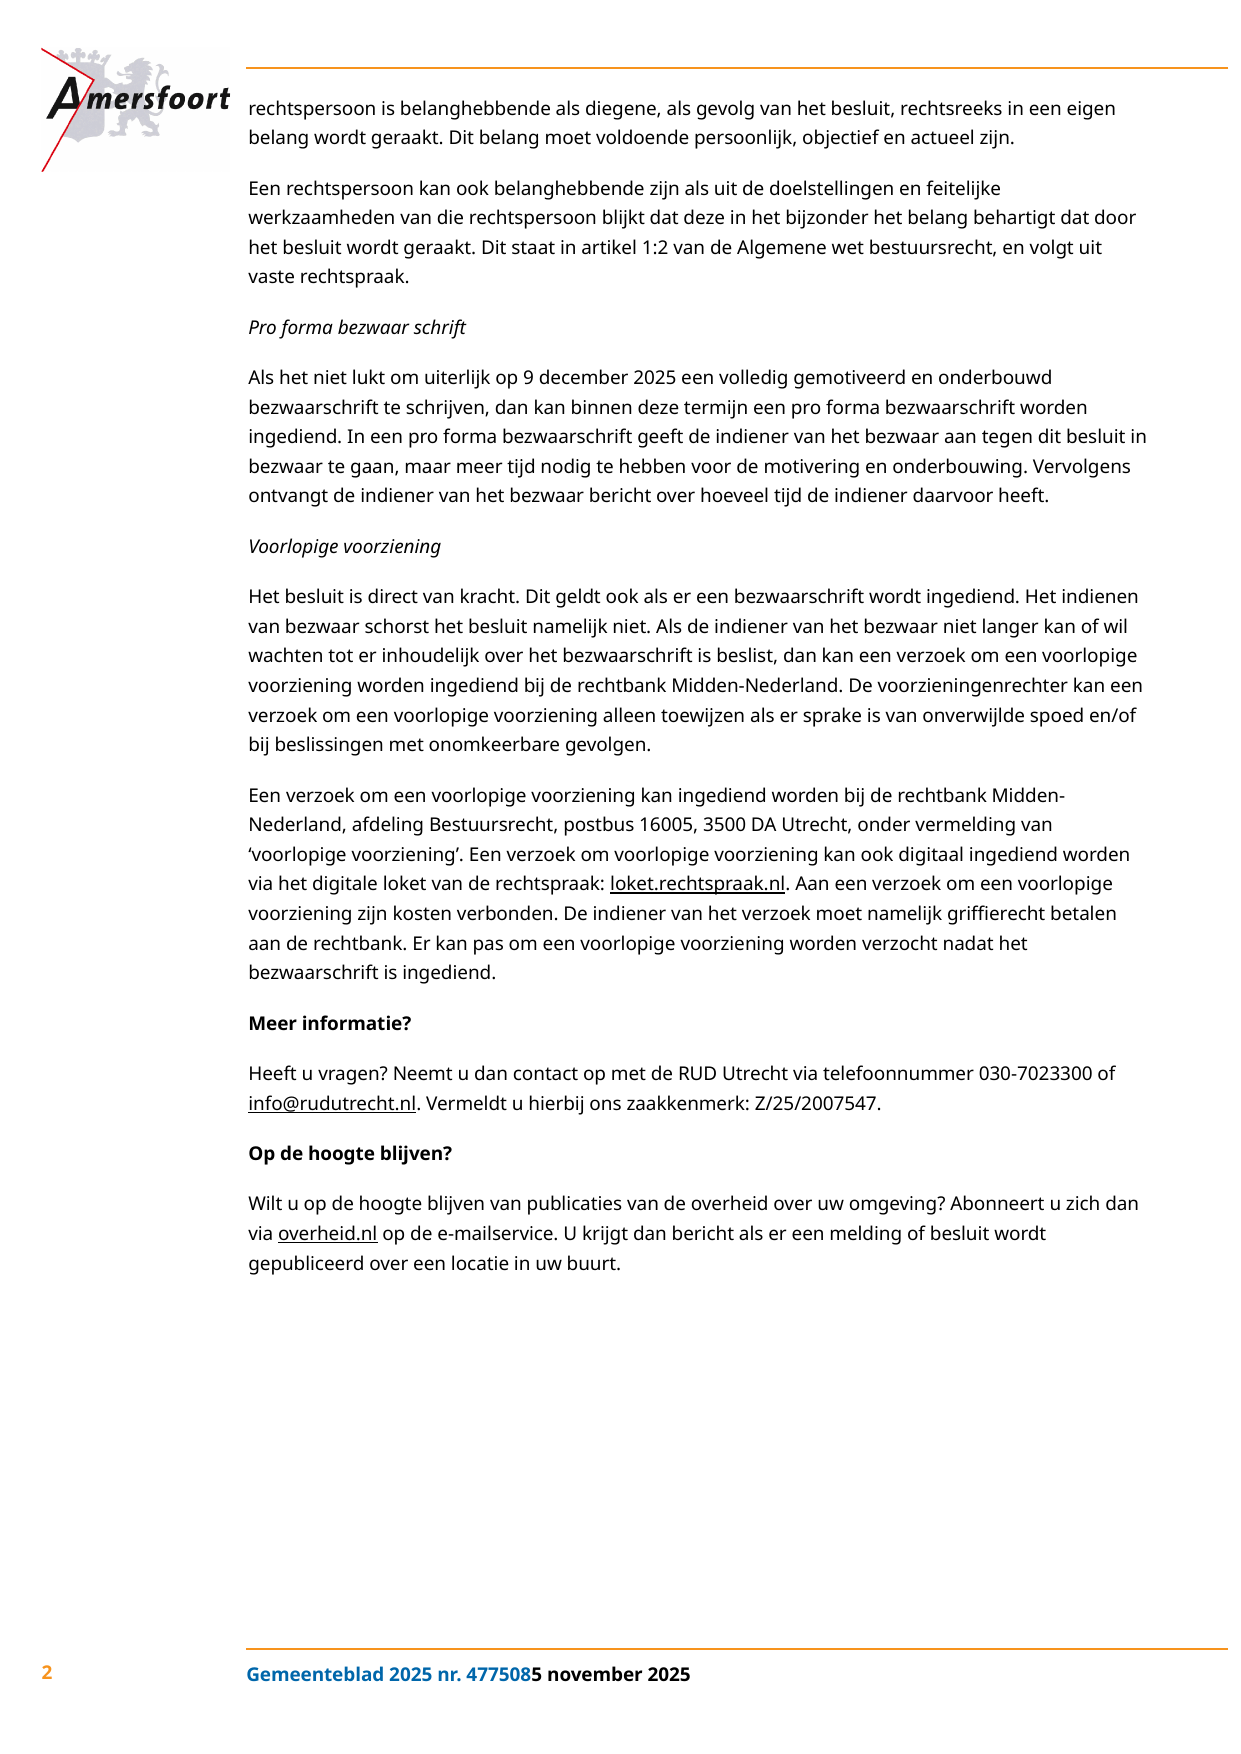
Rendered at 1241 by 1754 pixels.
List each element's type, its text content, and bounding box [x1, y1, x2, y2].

text Wilt u op de hoogte blijven van publicaties van de overheid over uw omgeving? Abonneert u zich dan via overheid.nl op de e-mailservice. U krijgt dan bericht als er een melding of besluit wordt gepubliceerd over een locatie in uw buurt. [248, 1191, 1152, 1276]
text Als het niet lukt om uiterlijk op 9 december 2025 een volledig gemotiveerd en onderbouwd bezwaarschrift te schrijven, dan kan binnen deze termijn een pro forma bezwaarschrift worden ingediend. In een pro forma bezwaarschrift geeft de indiener van het bezwaar aan tegen dit besluit in bezwaar te gaan, maar meer tijd nodig te hebben voor de motivering en onderbouwing. Vervolgens ontvangt de indiener van het bezwaar bericht over hoeveel tijd de indiener daarvoor heeft. [248, 364, 1152, 508]
text Heeft u vragen? Neemt u dan contact op met de RUD Utrecht via telefoonnummer 030-7023300 of info@rudutrecht.nl. Vermeldt u hierbij ons zaakkenmerk: Z/25/2007547. [248, 1060, 1152, 1116]
picture [41, 47, 231, 172]
text Op de hoogte blijven? [248, 1140, 1152, 1166]
text Meer informatie? [248, 1010, 1152, 1036]
text Pro forma bezwaar schrift [248, 314, 1152, 340]
text Een verzoek om een voorlopige voorziening kan ingediend worden bij de rechtbank Midden-Nederland, afdeling Bestuursrecht, postbus 16005, 3500 DA Utrecht, onder vermelding van ‘voorlopige voorziening’. Een verzoek om voorlopige voorziening kan ook digitaal ingediend worden via het digitale loket van de rechtspraak: loket.rechtspraak.nl. Aan een verzoek om een voorlopige voorziening zijn kosten verbonden. De indiener van het verzoek moet namelijk griffierecht betalen aan de rechtbank. Er kan pas om een voorlopige voorziening worden verzocht nadat het bezwaarschrift is ingediend. [248, 782, 1152, 985]
text rechtspersoon is belanghebbende als diegene, als gevolg van het besluit, rechtsreeks in een eigen belang wordt geraakt. Dit belang moet voldoende persoonlijk, objectief en actueel zijn. [248, 95, 1152, 150]
text Voorlopige voorziening [248, 533, 1152, 559]
text Een rechtspersoon kan ook belanghebbende zijn als uit de doelstellingen en feitelijke werkzaamheden van die rechtspersoon blijkt dat deze in het bijzonder het belang behartigt dat door het besluit wordt geraakt. Dit staat in artikel 1:2 van de Algemene wet bestuursrecht, en volgt uit vaste rechtspraak. [248, 175, 1152, 289]
text Het besluit is direct van kracht. Dit geldt ook als er een bezwaarschrift wordt ingediend. Het indienen van bezwaar schorst het besluit namelijk niet. Als de indiener van het bezwaar niet langer kan of wil wachten tot er inhoudelijk over het bezwaarschrift is beslist, dan kan een verzoek om een voorlopige voorziening worden ingediend bij de rechtbank Midden-Nederland. De voorzieningenrechter kan een verzoek om een voorlopige voorziening alleen toewijzen als er sprake is van onverwijlde spoed en/of bij beslissingen met onomkeerbare gevolgen. [248, 583, 1152, 757]
